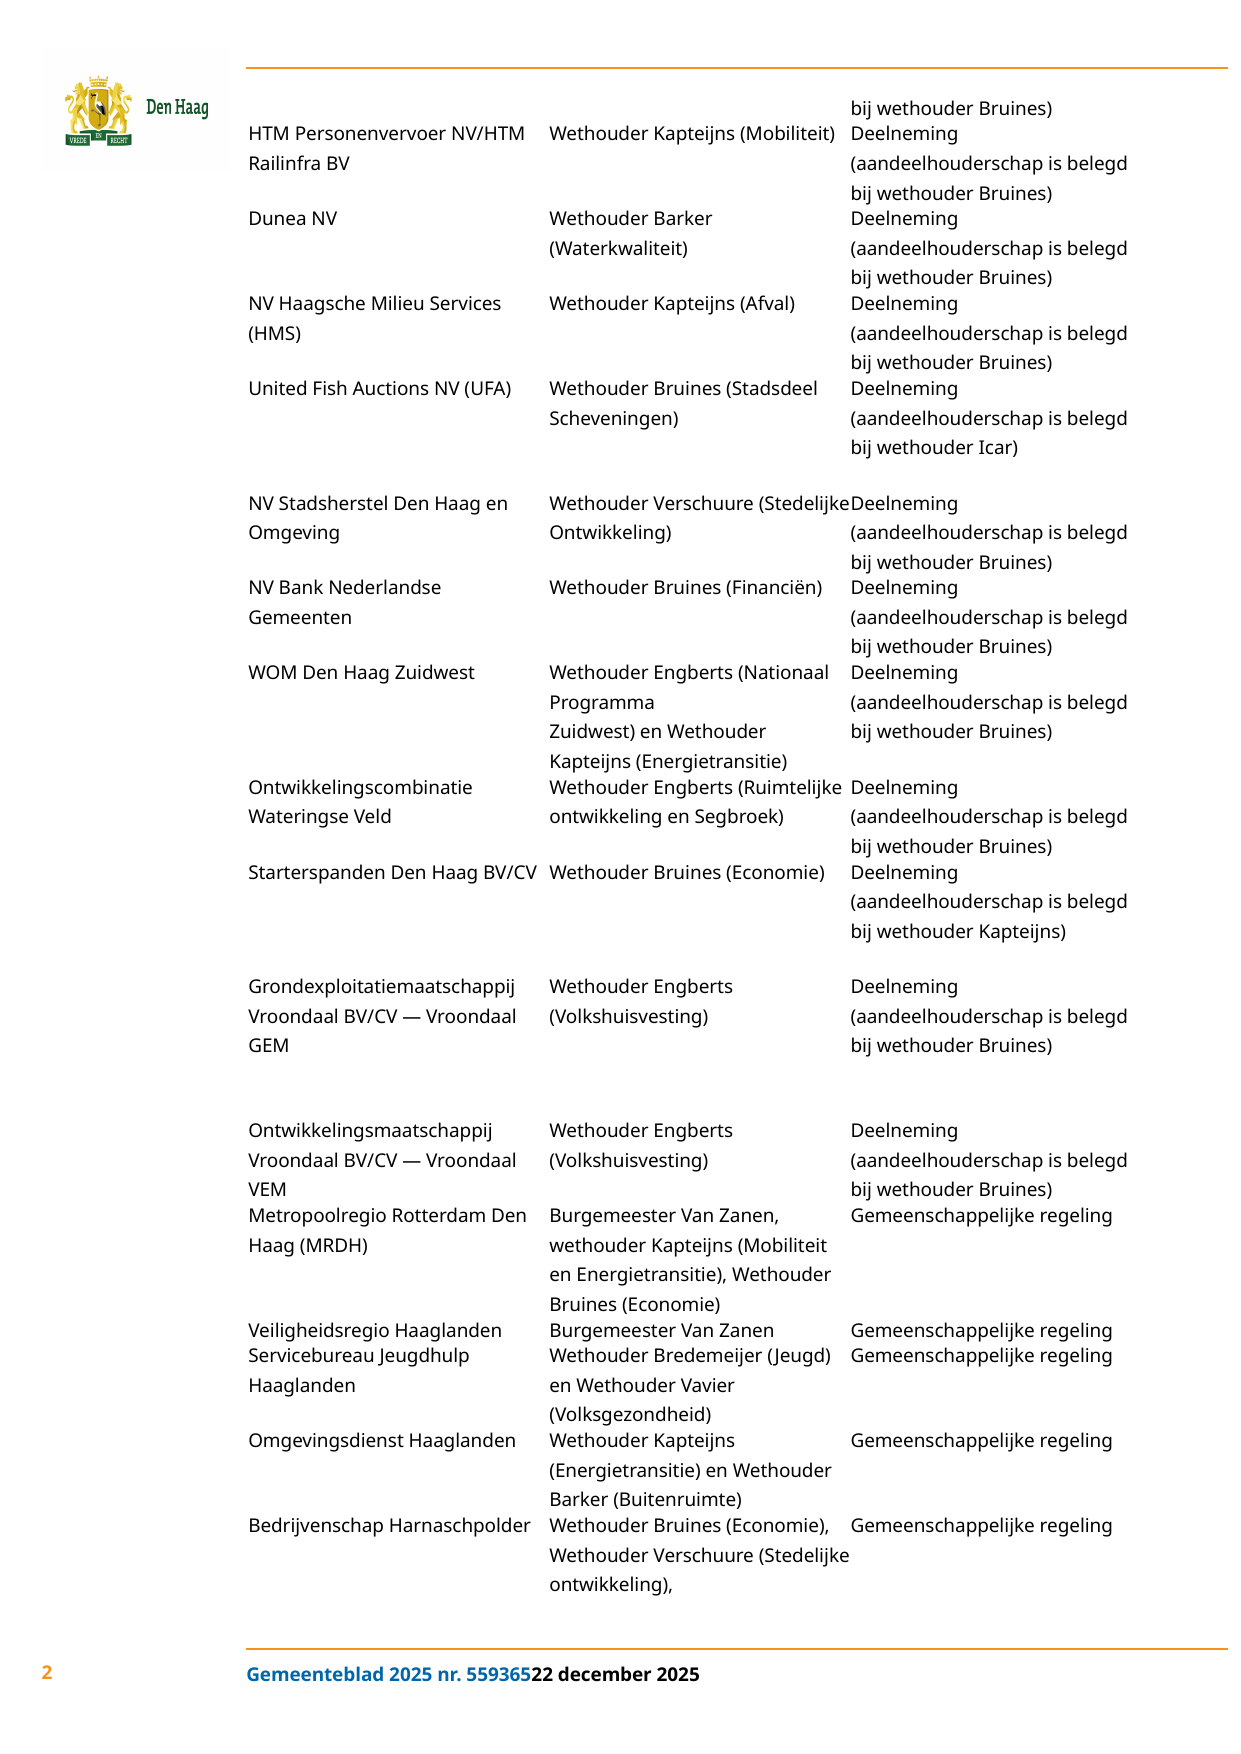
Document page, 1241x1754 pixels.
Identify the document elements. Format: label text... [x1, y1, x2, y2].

table_cell Wethouder Engberts (Ruimtelijke ontwikkeling en Segbroek) [549, 774, 850, 859]
table_cell NV Stadsherstel Den Haag en Omgeving [248, 490, 549, 574]
table_cell Wethouder Engberts (Volkshuisvesting) [549, 1118, 850, 1202]
table_cell Wethouder Bruines (Stadsdeel Scheveningen) [549, 375, 850, 490]
table_cell bij wethouder Bruines) [850, 95, 1152, 121]
table_cell [248, 95, 549, 121]
table_cell Deelneming (aandeelhouderschap is belegd bij wethouder Bruines) [850, 774, 1152, 859]
table_cell Ontwikkelingsmaatschappij Vroondaal BV/CV — Vroondaal VEM [248, 1118, 549, 1202]
table_cell Wethouder Bruines (Financiën) [549, 575, 850, 659]
table_cell Deelneming (aandeelhouderschap is belegd bij wethouder Bruines) [850, 1118, 1152, 1202]
table_cell Ontwikkelingscombinatie Wateringse Veld [248, 774, 549, 859]
table_cell Deelneming (aandeelhouderschap is belegd bij wethouder Bruines) [850, 490, 1152, 574]
table_cell Deelneming (aandeelhouderschap is belegd bij wethouder Bruines) [850, 660, 1152, 774]
table_cell Gemeenschappelijke regeling [850, 1512, 1152, 1597]
picture [41, 47, 231, 172]
table_cell Wethouder Verschuure (Stedelijke Ontwikkeling) [549, 490, 850, 574]
table_cell United Fish Auctions NV (UFA) [248, 375, 549, 490]
table_cell Wethouder Bredemeijer (Jeugd) en Wethouder Vavier (Volksgezondheid) [549, 1343, 850, 1427]
table_cell Dunea NV [248, 205, 549, 290]
table_cell Starterspanden Den Haag BV/CV [248, 859, 549, 973]
table_cell Servicebureau Jeugdhulp Haaglanden [248, 1343, 549, 1427]
table_cell Metropoolregio Rotterdam Den Haag (MRDH) [248, 1202, 549, 1317]
table_cell Wethouder Bruines (Economie), Wethouder Verschuure (Stedelijke ontwikkeling), [549, 1512, 850, 1597]
table_cell Deelneming (aandeelhouderschap is belegd bij wethouder Kapteijns) [850, 859, 1152, 973]
table_cell Deelneming (aandeelhouderschap is belegd bij wethouder Bruines) [850, 973, 1152, 1117]
table_cell Omgevingsdienst Haaglanden [248, 1428, 549, 1512]
table_cell Deelneming (aandeelhouderschap is belegd bij wethouder Bruines) [850, 205, 1152, 290]
table_cell NV Bank Nederlandse Gemeenten [248, 575, 549, 659]
table_cell Wethouder Kapteijns (Afval) [549, 290, 850, 375]
table_cell Burgemeester Van Zanen [549, 1317, 850, 1342]
table_cell WOM Den Haag Zuidwest [248, 660, 549, 774]
table_cell Veiligheidsregio Haaglanden [248, 1317, 549, 1342]
table_cell Deelneming (aandeelhouderschap is belegd bij wethouder Bruines) [850, 121, 1152, 205]
table_cell Wethouder Barker (Waterkwaliteit) [549, 205, 850, 290]
table_cell Bedrijvenschap Harnaschpolder [248, 1512, 549, 1597]
table_cell Gemeenschappelijke regeling [850, 1343, 1152, 1427]
table_cell Wethouder Kapteijns (Energietransitie) en Wethouder Barker (Buitenruimte) [549, 1428, 850, 1512]
table_cell Deelneming (aandeelhouderschap is belegd bij wethouder Bruines) [850, 575, 1152, 659]
table_cell Grondexploitatiemaatschappij Vroondaal BV/CV — Vroondaal GEM [248, 973, 549, 1117]
table_cell Wethouder Engberts (Nationaal Programma Zuidwest) en Wethouder Kapteijns (Energietransitie) [549, 660, 850, 774]
table_cell Wethouder Kapteijns (Mobiliteit) [549, 121, 850, 205]
table_cell Gemeenschappelijke regeling [850, 1202, 1152, 1317]
table_cell Wethouder Bruines (Economie) [549, 859, 850, 973]
table_cell Deelneming (aandeelhouderschap is belegd bij wethouder Bruines) [850, 290, 1152, 375]
table_cell Gemeenschappelijke regeling [850, 1317, 1152, 1342]
table_cell Burgemeester Van Zanen, wethouder Kapteijns (Mobiliteit en Energietransitie), Wethouder Bruines (Economie) [549, 1202, 850, 1317]
table_cell Gemeenschappelijke regeling [850, 1428, 1152, 1512]
table_cell HTM Personenvervoer NV/HTM Railinfra BV [248, 121, 549, 205]
table_cell NV Haagsche Milieu Services (HMS) [248, 290, 549, 375]
table_cell Deelneming (aandeelhouderschap is belegd bij wethouder Icar) [850, 375, 1152, 490]
table_cell Wethouder Engberts (Volkshuisvesting) [549, 973, 850, 1117]
table_cell [549, 95, 850, 121]
